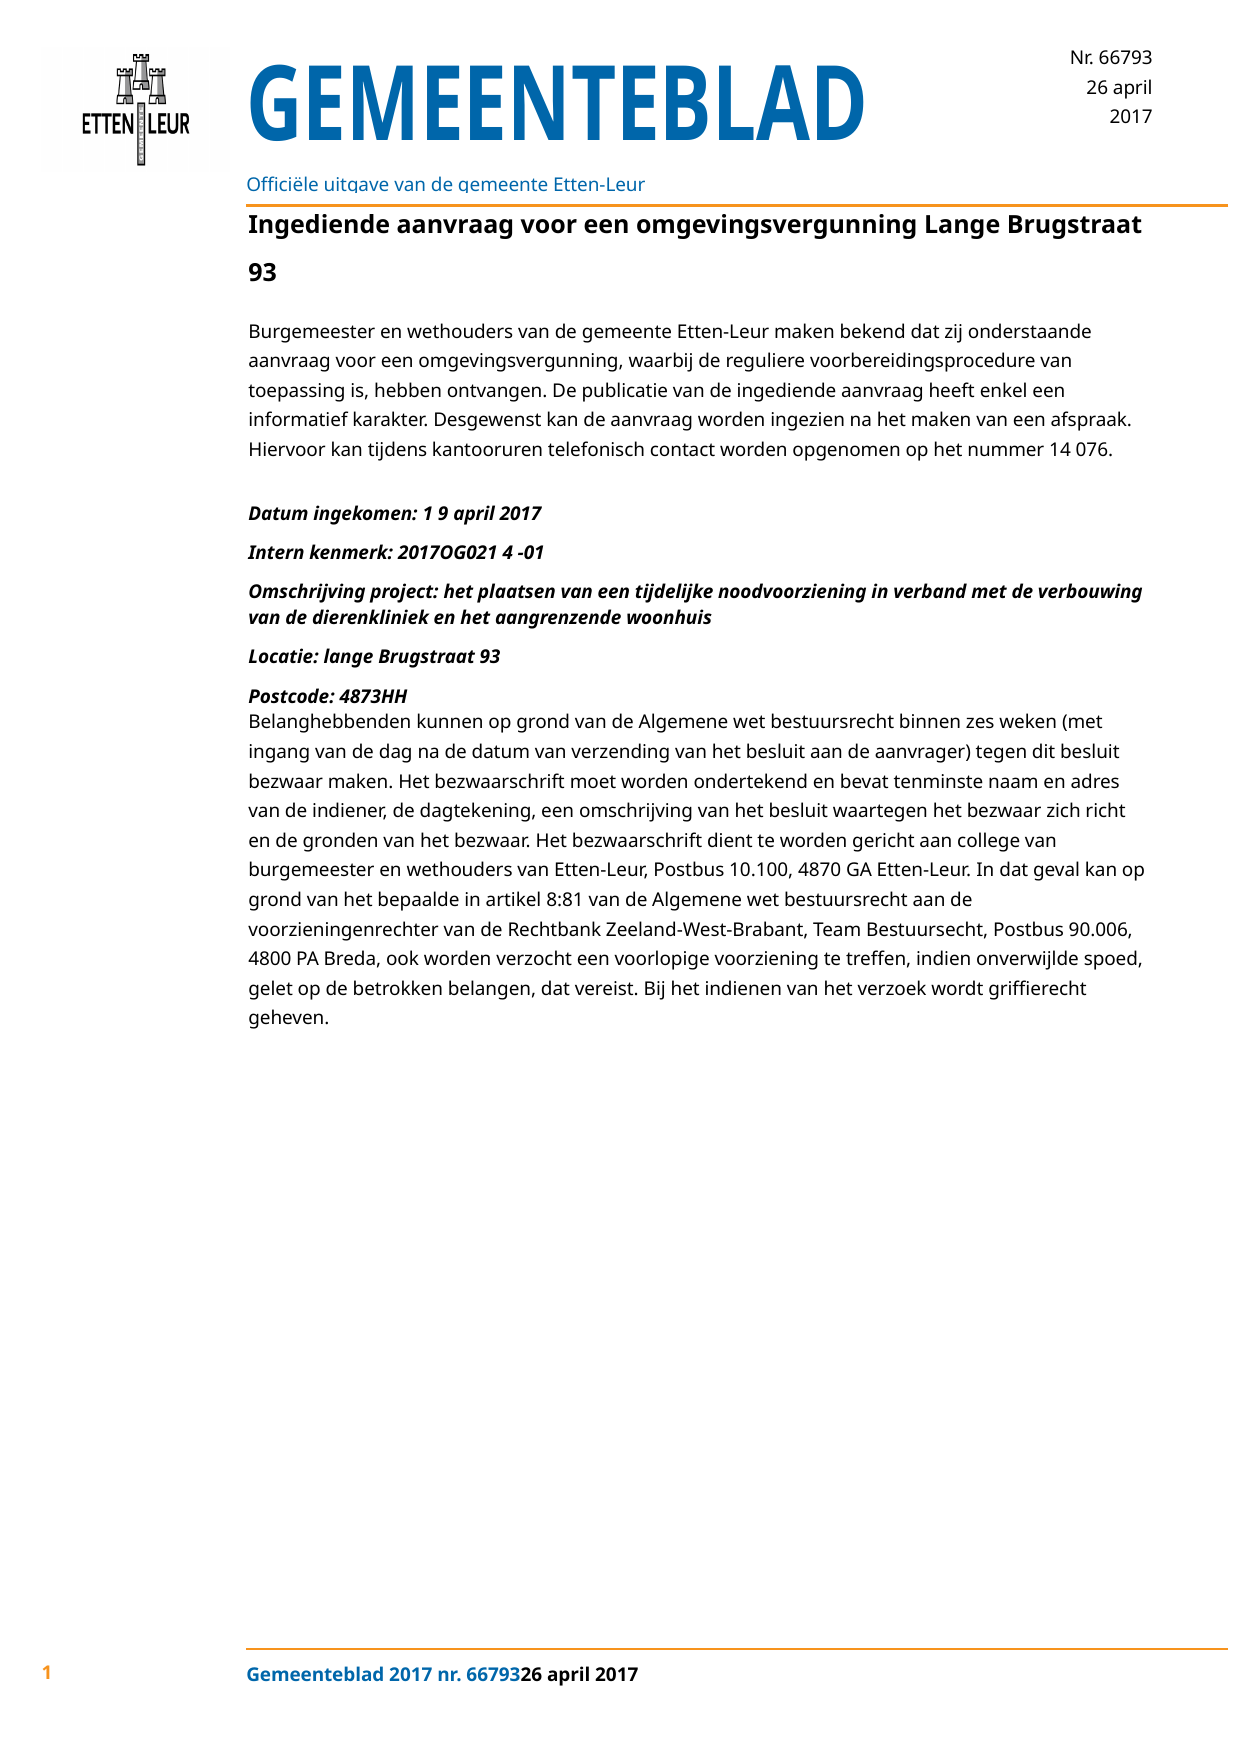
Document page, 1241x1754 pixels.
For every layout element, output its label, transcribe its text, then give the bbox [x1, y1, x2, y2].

text Ingediende aanvraag voor een omgevingsvergunning Lange Brugstraat 93 [248, 207, 1152, 288]
text Intern kenmerk: 2017OG021 4 -01 [248, 539, 1152, 565]
text Burgemeester en wethouders van de gemeente Etten-Leur maken bekend dat zij onderstaande aanvraag voor een omgevingsvergunning, waarbij de reguliere voorbereidingsprocedure van toepassing is, hebben ontvangen. De publicatie van de ingediende aanvraag heeft enkel een informatief karakter. Desgewenst kan de aanvraag worden ingezien na het maken van een afspraak. Hiervoor kan tijdens kantooruren telefonisch contact worden opgenomen op het nummer 14 076. [248, 318, 1152, 462]
text Belanghebbenden kunnen op grond van de Algemene wet bestuursrecht binnen zes weken (met ingang van de dag na de datum van verzending van het besluit aan de aanvrager) tegen dit besluit bezwaar maken. Het bezwaarschrift moet worden ondertekend en bevat tenminste naam en adres van de indiener, de dagtekening, een omschrijving van het besluit waartegen het bezwaar zich richt en de gronden van het bezwaar. Het bezwaarschrift dient te worden gericht aan college van burgemeester en wethouders van Etten-Leur, Postbus 10.100, 4870 GA Etten-Leur. In dat geval kan op grond van het bepaalde in artikel 8:81 van de Algemene wet bestuursrecht aan de voorzieningenrechter van de Rechtbank Zeeland-West-Brabant, Team Bestuursecht, Postbus 90.006, 4800 PA Breda, ook worden verzocht een voorlopige voorziening te treffen, indien onverwijlde spoed, gelet op de betrokken belangen, dat vereist. Bij het indienen van het verzoek wordt griffierecht geheven. [248, 709, 1152, 1030]
picture [41, 47, 231, 172]
text Omschrijving project: het plaatsen van een tijdelijke noodvoorziening in verband met de verbouwing van de dierenkliniek en het aangrenzende woonhuis [248, 579, 1152, 630]
text Locatie: lange Brugstraat 93 [248, 644, 1152, 669]
text Postcode: 4873HH [248, 683, 1152, 709]
text Datum ingekomen: 1 9 april 2017 [248, 500, 1152, 526]
